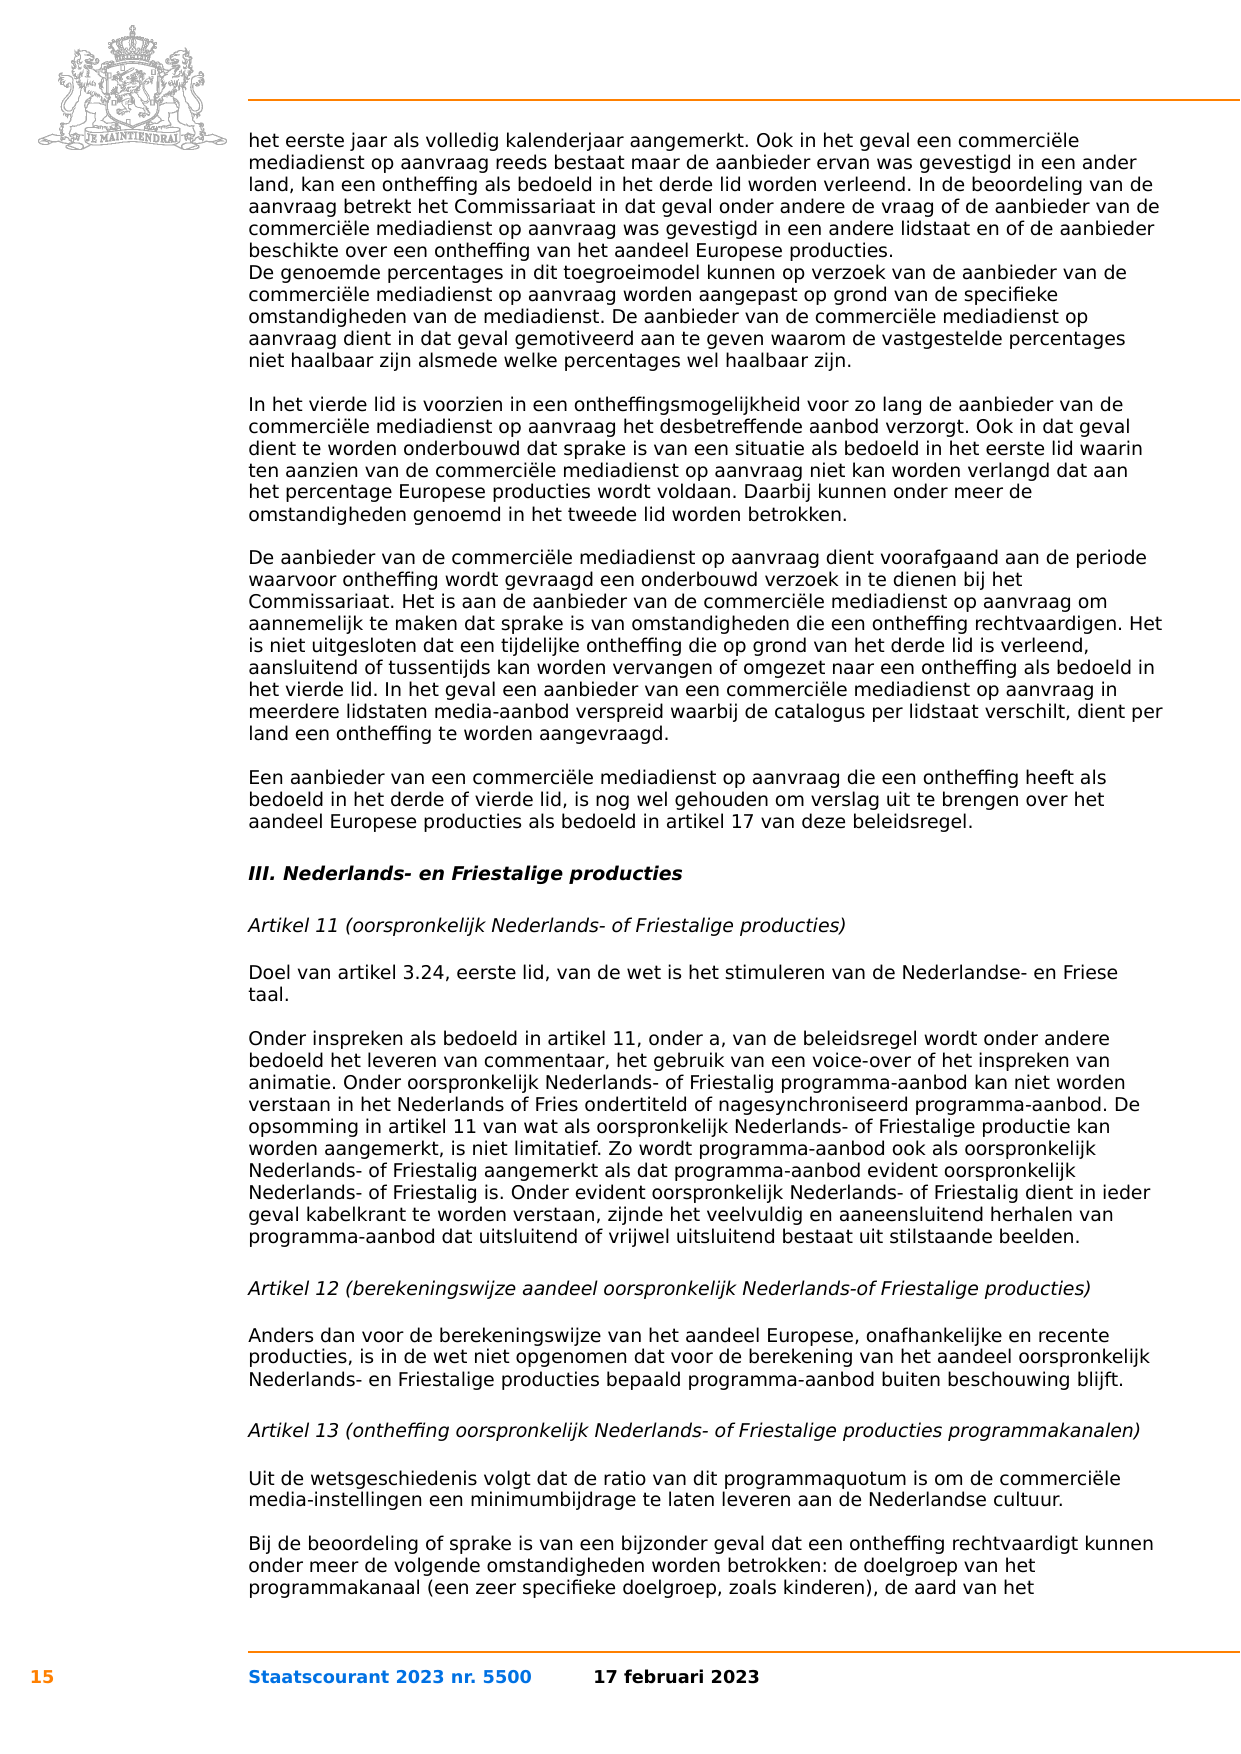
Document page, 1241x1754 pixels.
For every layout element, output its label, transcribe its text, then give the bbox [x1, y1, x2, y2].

picture [38, 25, 227, 150]
subtitle Artikel 12 (berekeningswijze aandeel oorspronkelijk Nederlands-of Friestalige producties) [248, 1277, 1163, 1299]
text Een aanbieder van een commerciële mediadienst op aanvraag die een ontheffing heeft als bedoeld in het derde of vierde lid, is nog wel gehouden om verslag uit te brengen over het aandeel Europese producties als bedoeld in artikel 17 van deze beleidsregel. [248, 767, 1163, 833]
text Doel van artikel 3.24, eerste lid, van de wet is het stimuleren van de Nederlandse- en Friese taal. [248, 962, 1163, 1006]
text Bij de beoordeling of sprake is van een bijzonder geval dat een ontheffing rechtvaardigt kunnen onder meer de volgende omstandigheden worden betrokken: de doelgroep van het programmakanaal (een zeer specifieke doelgroep, zoals kinderen), de aard van het [248, 1533, 1163, 1599]
subtitle Artikel 11 (oorspronkelijk Nederlands- of Friestalige producties) [248, 915, 1163, 937]
text Onder inspreken als bedoeld in artikel 11, onder a, van de beleidsregel wordt onder andere bedoeld het leveren van commentaar, het gebruik van een voice-over of het inspreken van animatie. Onder oorspronkelijk Nederlands- of Friestalig programma-aanbod kan niet worden verstaan in het Nederlands of Fries ondertiteld of nagesynchroniseerd programma-aanbod. De opsomming in artikel 11 van wat als oorspronkelijk Nederlands- of Friestalige productie kan worden aangemerkt, is niet limitatief. Zo wordt programma-aanbod ook als oorspronkelijk Nederlands- of Friestalig aangemerkt als dat programma-aanbod evident oorspronkelijk Nederlands- of Friestalig is. Onder evident oorspronkelijk Nederlands- of Friestalig dient in ieder geval kabelkrant te worden verstaan, zijnde het veelvuldig en aaneensluitend herhalen van programma-aanbod dat uitsluitend of vrijwel uitsluitend bestaat uit stilstaande beelden. [248, 1028, 1163, 1247]
text het eerste jaar als volledig kalenderjaar aangemerkt. Ook in het geval een commerciële mediadienst op aanvraag reeds bestaat maar de aanbieder ervan was gevestigd in een ander land, kan een ontheffing als bedoeld in het derde lid worden verleend. In de beoordeling van de aanvraag betrekt het Commissariaat in dat geval onder andere de vraag of de aanbieder van de commerciële mediadienst op aanvraag was gevestigd in een andere lidstaat en of de aanbieder beschikte over een ontheffing van het aandeel Europese producties. [248, 130, 1163, 262]
text De aanbieder van de commerciële mediadienst op aanvraag dient voorafgaand aan de periode waarvoor ontheffing wordt gevraagd een onderbouwd verzoek in te dienen bij het Commissariaat. Het is aan de aanbieder van de commerciële mediadienst op aanvraag om aannemelijk te maken dat sprake is van omstandigheden die een ontheffing rechtvaardigen. Het is niet uitgesloten dat een tijdelijke ontheffing die op grond van het derde lid is verleend, aansluitend of tussentijds kan worden vervangen of omgezet naar een ontheffing als bedoeld in het vierde lid. In het geval een aanbieder van een commerciële mediadienst op aanvraag in meerdere lidstaten media-aanbod verspreid waarbij de catalogus per lidstaat verschilt, dient per land een ontheffing te worden aangevraagd. [248, 547, 1163, 745]
text Anders dan voor de berekeningswijze van het aandeel Europese, onafhankelijke en recente producties, is in de wet niet opgenomen dat voor de berekening van het aandeel oorspronkelijk Nederlands- en Friestalige producties bepaald programma-aanbod buiten beschouwing blijft. [248, 1324, 1163, 1390]
text In het vierde lid is voorzien in een ontheffingsmogelijkheid voor zo lang de aanbieder van de commerciële mediadienst op aanvraag het desbetreffende aanbod verzorgt. Ook in dat geval dient te worden onderbouwd dat sprake is van een situatie als bedoeld in het eerste lid waarin ten aanzien van de commerciële mediadienst op aanvraag niet kan worden verlangd dat aan het percentage Europese producties wordt voldaan. Daarbij kunnen onder meer de omstandigheden genoemd in het tweede lid worden betrokken. [248, 393, 1163, 525]
text De genoemde percentages in dit toegroeimodel kunnen op verzoek van de aanbieder van de commerciële mediadienst op aanvraag worden aangepast op grond van de specifieke omstandigheden van de mediadienst. De aanbieder van de commerciële mediadienst op aanvraag dient in dat geval gemotiveerd aan te geven waarom de vastgestelde percentages niet haalbaar zijn alsmede welke percentages wel haalbaar zijn. [248, 262, 1163, 372]
subtitle Artikel 13 (ontheffing oorspronkelijk Nederlands- of Friestalige producties programmakanalen) [248, 1420, 1163, 1442]
text Uit de wetsgeschiedenis volgt dat de ratio van dit programmaquotum is om de commerciële media-instellingen een minimumbijdrage te laten leveren aan de Nederlandse cultuur. [248, 1467, 1163, 1511]
subtitle III. Nederlands- en Friestalige producties [248, 863, 1163, 885]
